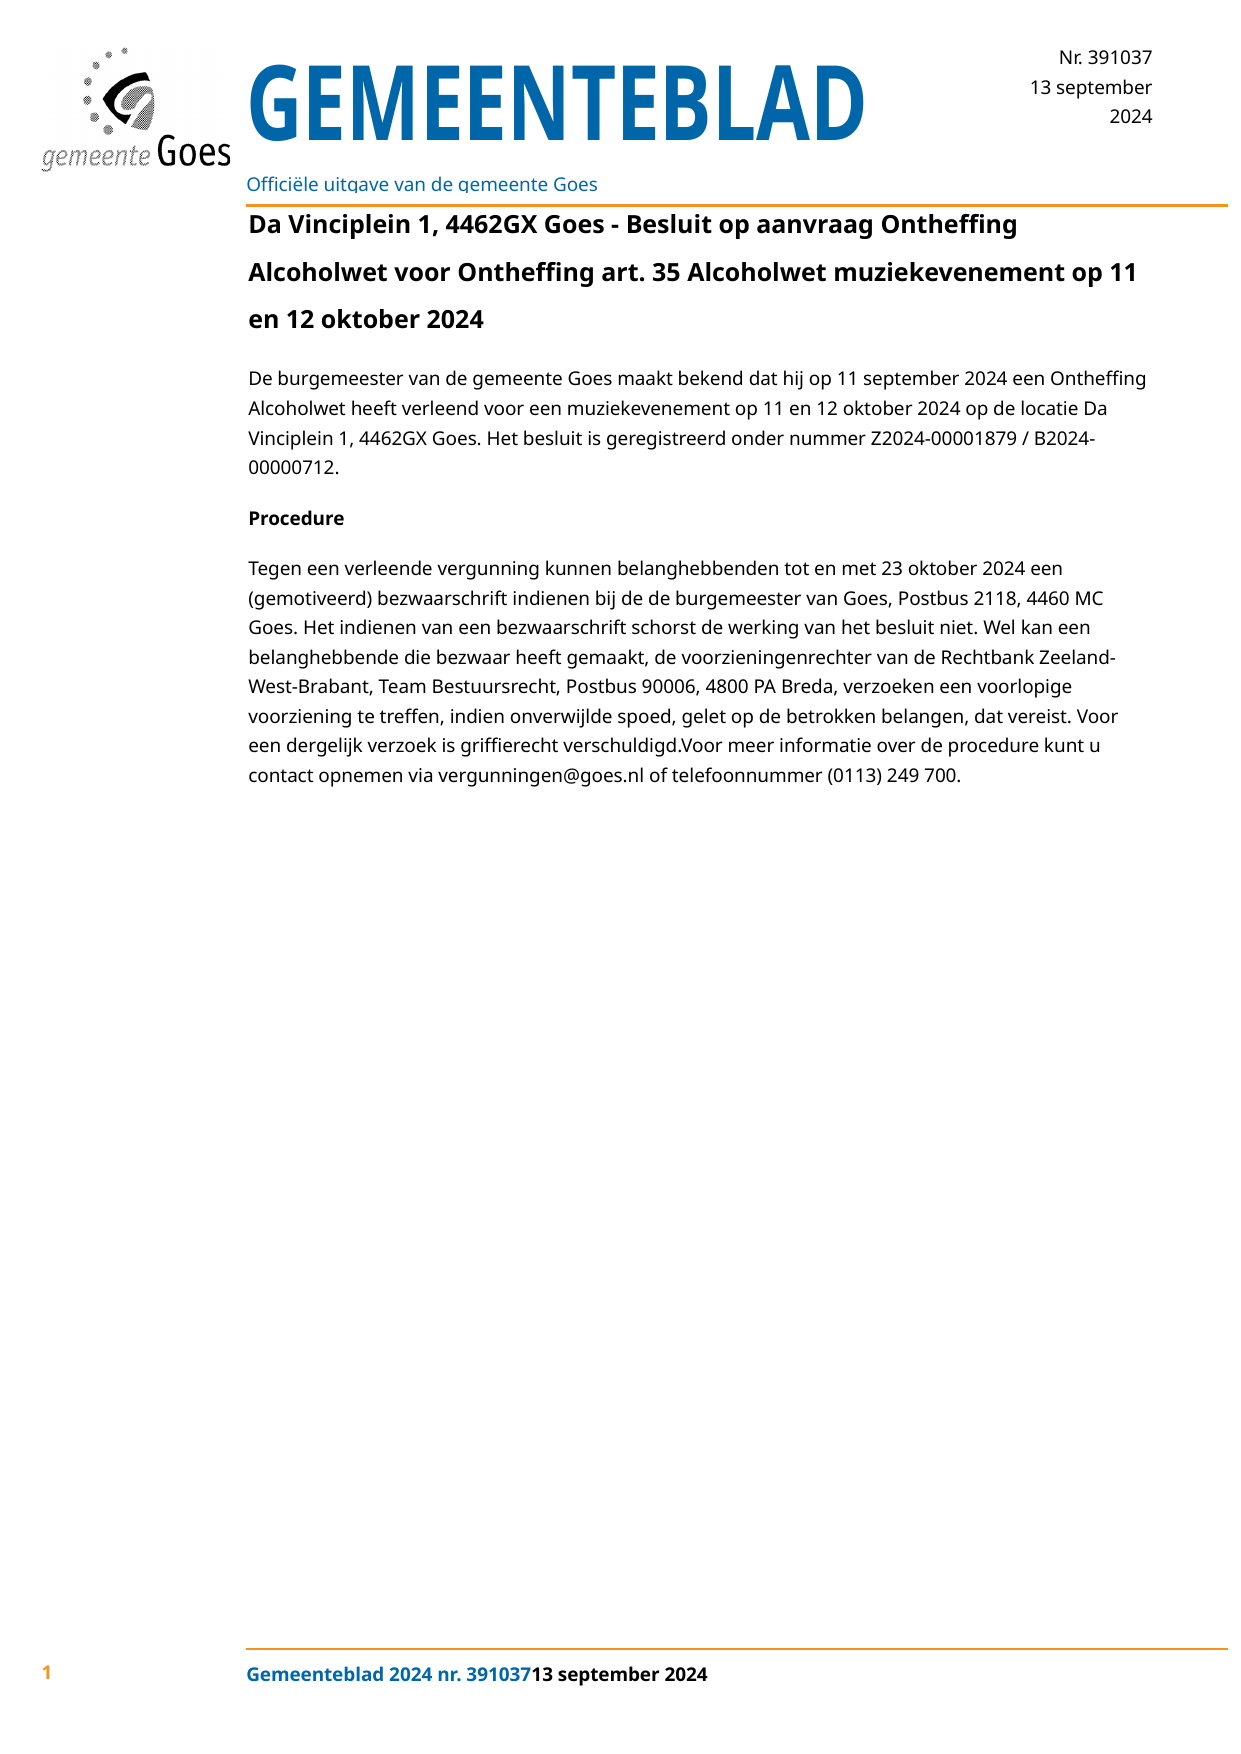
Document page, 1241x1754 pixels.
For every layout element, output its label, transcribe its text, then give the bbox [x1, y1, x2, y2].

text Da Vinciplein 1, 4462GX Goes - Besluit op aanvraag Ontheffing Alcoholwet voor Ontheffing art. 35 Alcoholwet muziekevenement op 11 en 12 oktober 2024 [248, 207, 1152, 336]
text Procedure [248, 505, 1152, 530]
text De burgemeester van de gemeente Goes maakt bekend dat hij op 11 september 2024 een Ontheffing Alcoholwet heeft verleend voor een muziekevenement op 11 en 12 oktober 2024 op de locatie Da Vinciplein 1, 4462GX Goes. Het besluit is geregistreerd onder nummer Z2024-00001879 / B2024-00000712. [248, 366, 1152, 480]
picture [41, 47, 231, 172]
text Tegen een verleende vergunning kunnen belanghebbenden tot en met 23 oktober 2024 een (gemotiveerd) bezwaarschrift indienen bij de de burgemeester van Goes, Postbus 2118, 4460 MC Goes. Het indienen van een bezwaarschrift schorst de werking van het besluit niet. Wel kan een belanghebbende die bezwaar heeft gemaakt, de voorzieningenrechter van de Rechtbank Zeeland-West-Brabant, Team Bestuursrecht, Postbus 90006, 4800 PA Breda, verzoeken een voorlopige voorziening te treffen, indien onverwijlde spoed, gelet op de betrokken belangen, dat vereist. Voor een dergelijk verzoek is griffierecht verschuldigd.Voor meer informatie over de procedure kunt u contact opnemen via vergunningen@goes.nl of telefoonnummer (0113) 249 700. [248, 555, 1152, 788]
